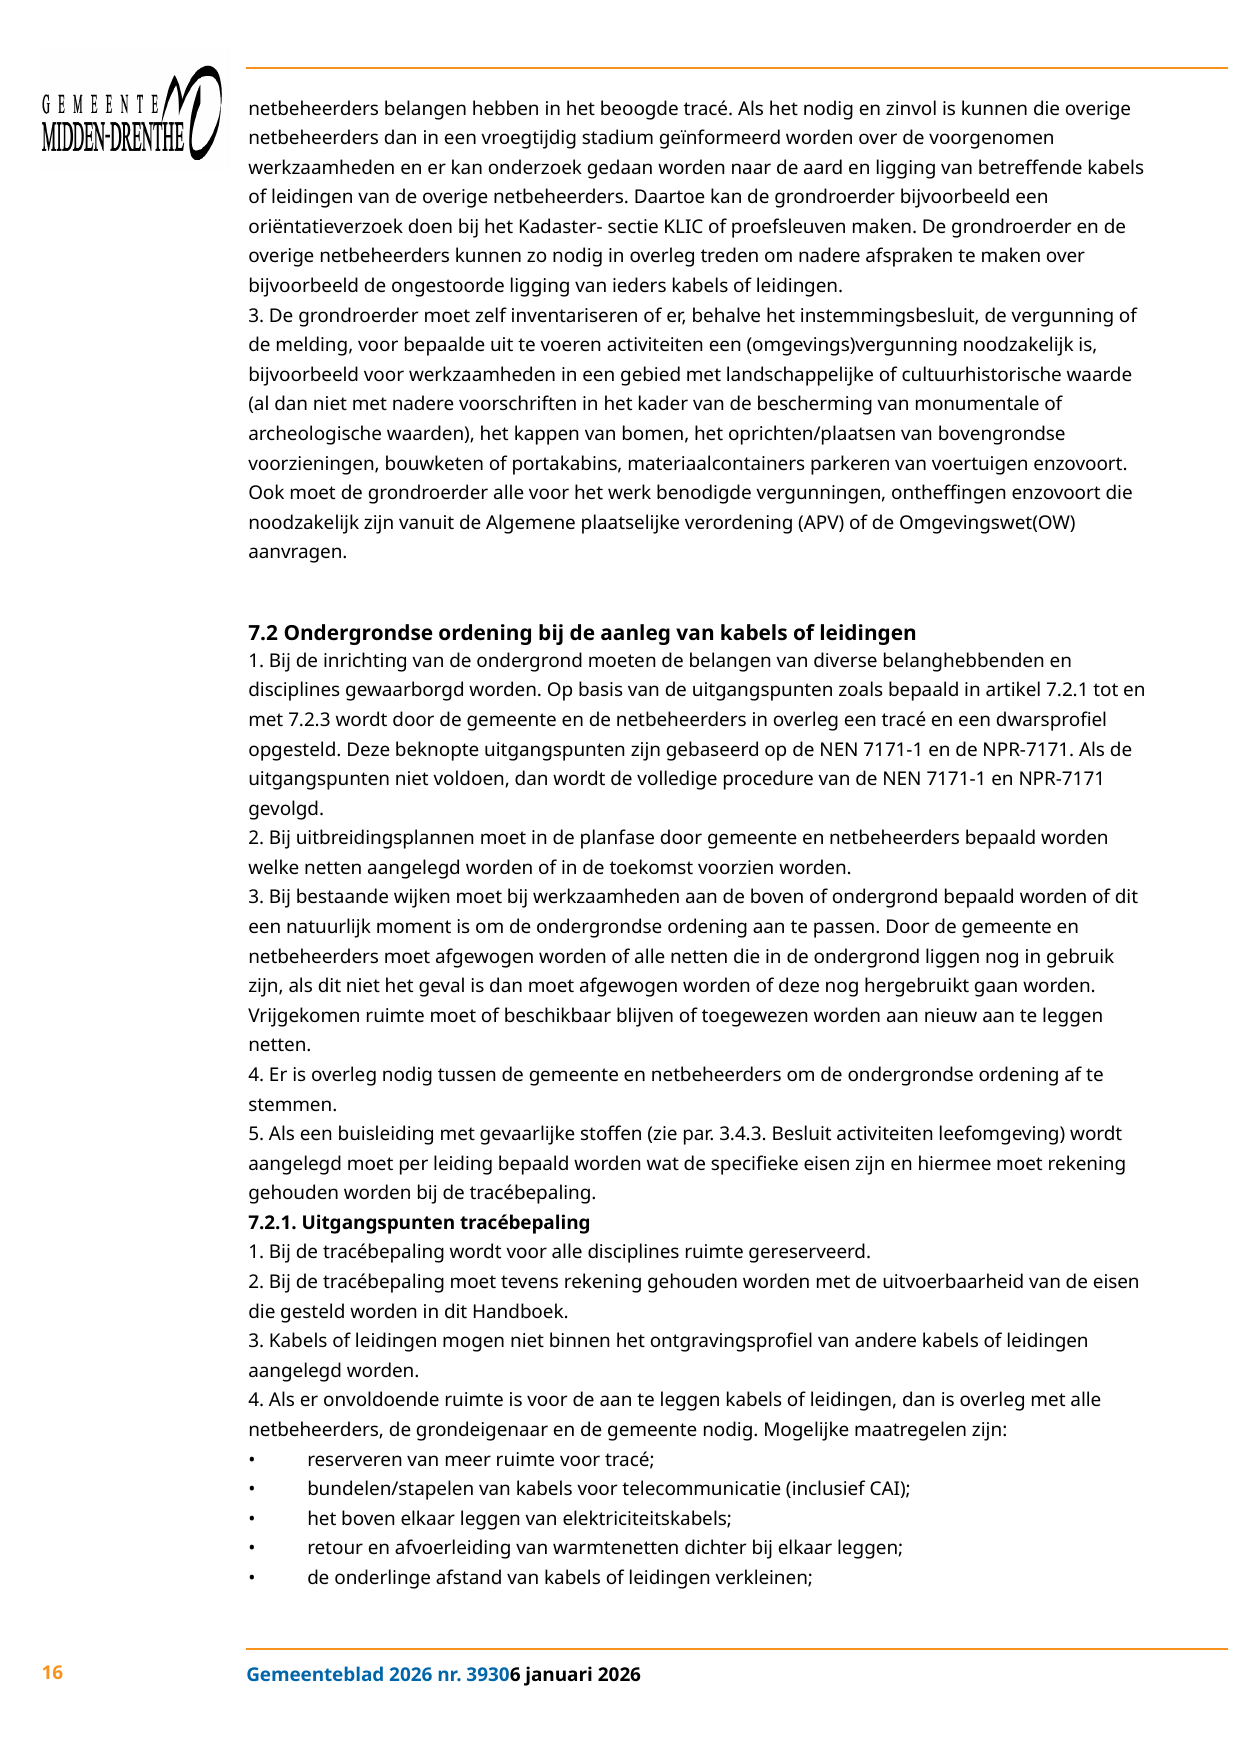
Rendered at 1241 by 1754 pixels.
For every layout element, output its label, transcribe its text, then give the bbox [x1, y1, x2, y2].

text 3. Bij bestaande wijken moet bij werkzaamheden aan de boven of ondergrond bepaald worden of dit een natuurlijk moment is om de ondergrondse ordening aan te passen. Door de gemeente en netbeheerders moet afgewogen worden of alle netten die in de ondergrond liggen nog in gebruik zijn, als dit niet het geval is dan moet afgewogen worden of deze nog hergebruikt gaan worden. Vrijgekomen ruimte moet of beschikbaar blijven of toegewezen worden aan nieuw aan te leggen netten. [248, 884, 1152, 1057]
text 3. De grondroerder moet zelf inventariseren of er, behalve het instemmingsbesluit, de vergunning of de melding, voor bepaalde uit te voeren activiteiten een (omgevings)vergunning noodzakelijk is, bijvoorbeeld voor werkzaamheden in een gebied met landschappelijke of cultuurhistorische waarde (al dan niet met nadere voorschriften in het kader van de bescherming van monumentale of archeologische waarden), het kappen van bomen, het oprichten/plaatsen van bovengrondse voorzieningen, bouwketen of portakabins, materiaalcontainers parkeren van voertuigen enzovoort. Ook moet de grondroerder alle voor het werk benodigde vergunningen, ontheffingen enzovoort die noodzakelijk zijn vanuit de Algemene plaatselijke verordening (APV) of de Omgevingswet(OW) aanvragen. [248, 302, 1152, 564]
picture [41, 47, 231, 172]
text 2. Bij de tracébepaling moet tevens rekening gehouden worden met de uitvoerbaarheid van de eisen die gesteld worden in dit Handboek. [248, 1268, 1152, 1323]
text 4. Er is overleg nodig tussen de gemeente en netbeheerders om de ondergrondse ordening af te stemmen. [248, 1061, 1152, 1116]
text netbeheerders belangen hebben in het beoogde tracé. Als het nodig en zinvol is kunnen die overige netbeheerders dan in een vroegtijdig stadium geïnformeerd worden over de voorgenomen werkzaamheden en er kan onderzoek gedaan worden naar de aard en ligging van betreffende kabels of leidingen van de overige netbeheerders. Daartoe kan de grondroerder bijvoorbeeld een oriëntatieverzoek doen bij het Kadaster- sectie KLIC of proefsleuven maken. De grondroerder en de overige netbeheerders kunnen zo nodig in overleg treden om nadere afspraken te maken over bijvoorbeeld de ongestoorde ligging van ieders kabels of leidingen. [248, 95, 1152, 298]
list bundelen/stapelen van kabels voor telecommunicatie (inclusief CAI); [248, 1475, 1152, 1501]
list het boven elkaar leggen van elektriciteitskabels; [248, 1505, 1152, 1531]
list reserveren van meer ruimte voor tracé; [248, 1446, 1152, 1471]
text 1. Bij de tracébepaling wordt voor alle disciplines ruimte gereserveerd. [248, 1239, 1152, 1264]
list de onderlinge afstand van kabels of leidingen verkleinen; [248, 1564, 1152, 1590]
list retour en afvoerleiding van warmtenetten dichter bij elkaar leggen; [248, 1534, 1152, 1560]
text 7.2.1. Uitgangspunten tracébepaling [248, 1209, 1152, 1235]
text 3. Kabels of leidingen mogen niet binnen het ontgravingsprofiel van andere kabels of leidingen aangelegd worden. [248, 1327, 1152, 1383]
text 1. Bij de inrichting van de ondergrond moeten de belangen van diverse belanghebbenden en disciplines gewaarborgd worden. Op basis van de uitgangspunten zoals bepaald in artikel 7.2.1 tot en met 7.2.3 wordt door de gemeente en de netbeheerders in overleg een tracé en een dwarsprofiel opgesteld. Deze beknopte uitgangspunten zijn gebaseerd op de NEN 7171-1 en de NPR-7171. Als de uitgangspunten niet voldoen, dan wordt de volledige procedure van de NEN 7171-1 en NPR-7171 gevolgd. [248, 647, 1152, 821]
text 4. Als er onvoldoende ruimte is voor de aan te leggen kabels of leidingen, dan is overleg met alle netbeheerders, de grondeigenaar en de gemeente nodig. Mogelijke maatregelen zijn: [248, 1387, 1152, 1442]
text 5. Als een buisleiding met gevaarlijke stoffen (zie par. 3.4.3. Besluit activiteiten leefomgeving) wordt aangelegd moet per leiding bepaald worden wat de specifieke eisen zijn en hiermee moet rekening gehouden worden bij de tracébepaling. [248, 1120, 1152, 1205]
text 2. Bij uitbreidingsplannen moet in de planfase door gemeente en netbeheerders bepaald worden welke netten aangelegd worden of in de toekomst voorzien worden. [248, 824, 1152, 880]
text 7.2 Ondergrondse ordening bij de aanleg van kabels of leidingen [248, 618, 1152, 647]
